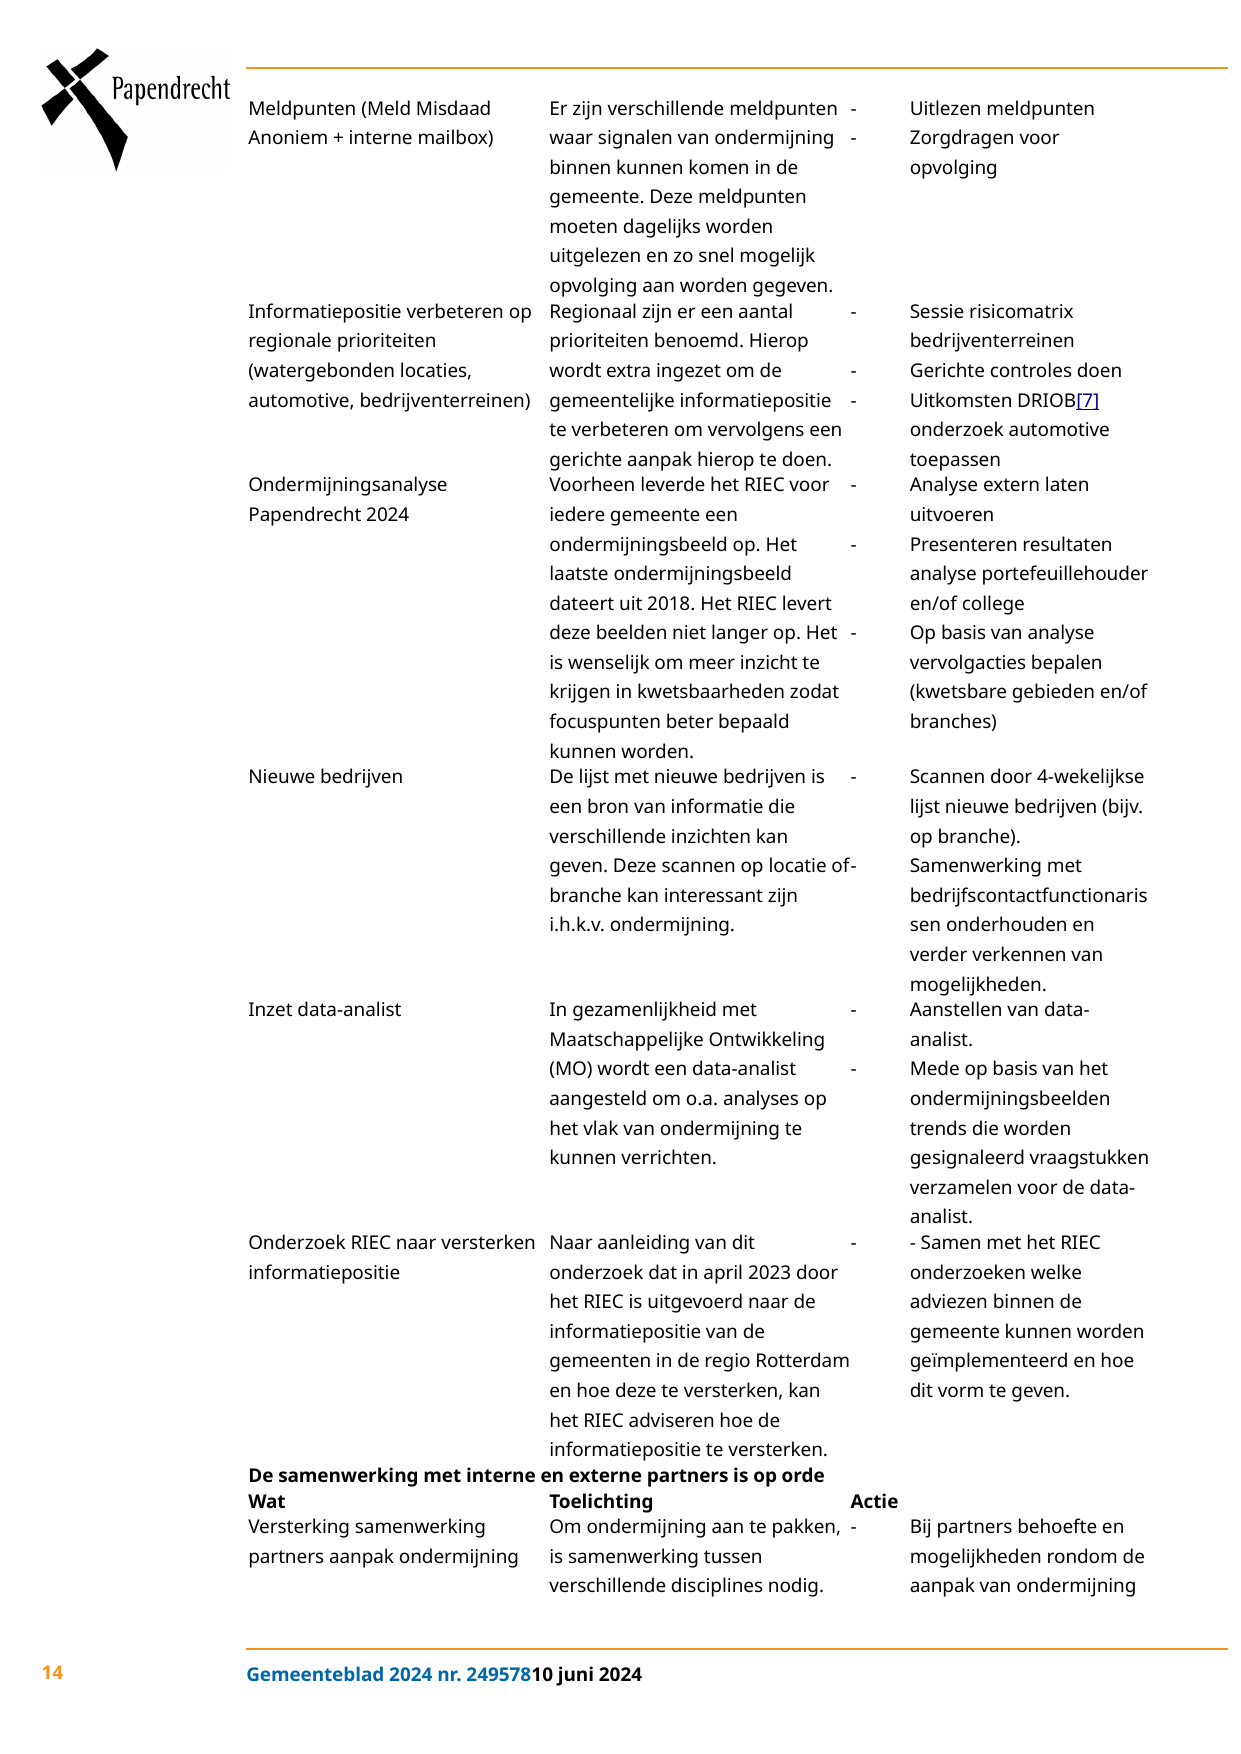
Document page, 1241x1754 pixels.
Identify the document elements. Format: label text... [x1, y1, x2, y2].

table_cell Meldpunten (Meld Misdaad Anoniem + interne mailbox) [248, 95, 549, 298]
table_cell Toelichting [549, 1488, 850, 1513]
table_cell De lijst met nieuwe bedrijven is een bron van informatie die verschillende inzichten kan geven. Deze scannen op locatie of branche kan interessant zijn i.h.k.v. ondermijning. [549, 764, 850, 996]
table_cell Er zijn verschillende meldpunten waar signalen van ondermijning binnen kunnen komen in de gemeente. Deze meldpunten moeten dagelijks worden uitgelezen en zo snel mogelijk opvolging aan worden gegeven. [549, 95, 850, 298]
picture [41, 47, 231, 172]
table_cell Nieuwe bedrijven [248, 764, 549, 996]
table_cell - Samen met het RIEC onderzoeken welke adviezen binnen de gemeente kunnen worden geïmplementeerd en hoe dit vorm te geven. [850, 1229, 1152, 1462]
table_cell Uitlezen meldpunten Zorgdragen voor opvolging [850, 95, 1152, 298]
table_cell Informatiepositie verbeteren op regionale prioriteiten (watergebonden locaties, automotive, bedrijventerreinen) [248, 298, 549, 472]
table_cell Versterking samenwerking partners aanpak ondermijning [248, 1514, 549, 1598]
table_cell Ondermijningsanalyse Papendrecht 2024 [248, 472, 549, 764]
table_cell Regionaal zijn er een aantal prioriteiten benoemd. Hierop wordt extra ingezet om de gemeentelijke informatiepositie te verbeteren om vervolgens een gerichte aanpak hierop te doen. [549, 298, 850, 472]
table_cell De samenwerking met interne en externe partners is op orde [248, 1462, 1152, 1488]
table_cell Voorheen leverde het RIEC voor iedere gemeente een ondermijningsbeeld op. Het laatste ondermijningsbeeld dateert uit 2018. Het RIEC levert deze beelden niet langer op. Het is wenselijk om meer inzicht te krijgen in kwetsbaarheden zodat focuspunten beter bepaald kunnen worden. [549, 472, 850, 764]
table_cell Aanstellen van data-analist. Mede op basis van het ondermijningsbeelden trends die worden gesignaleerd vraagstukken verzamelen voor de data-analist. [850, 996, 1152, 1229]
table_cell Scannen door 4-wekelijkse lijst nieuwe bedrijven (bijv. op branche). Samenwerking met bedrijfscontactfunctionarissen onderhouden en verder verkennen van mogelijkheden. [850, 764, 1152, 996]
table_cell Om ondermijning aan te pakken, is samenwerking tussen verschillende disciplines nodig. [549, 1514, 850, 1598]
table_cell Actie [850, 1488, 1152, 1513]
table_cell Onderzoek RIEC naar versterken informatiepositie [248, 1229, 549, 1462]
table_cell Wat [248, 1488, 549, 1513]
table_cell Analyse extern laten uitvoeren Presenteren resultaten analyse portefeuillehouder en/of college Op basis van analyse vervolgacties bepalen (kwetsbare gebieden en/of branches) [850, 472, 1152, 764]
table_cell In gezamenlijkheid met Maatschappelijke Ontwikkeling (MO) wordt een data-analist aangesteld om o.a. analyses op het vlak van ondermijning te kunnen verrichten. [549, 996, 850, 1229]
table_cell Naar aanleiding van dit onderzoek dat in april 2023 door het RIEC is uitgevoerd naar de informatiepositie van de gemeenten in de regio Rotterdam en hoe deze te versterken, kan het RIEC adviseren hoe de informatiepositie te versterken. [549, 1229, 850, 1462]
table_cell Bij partners behoefte en mogelijkheden rondom de aanpak van ondermijning [850, 1514, 1152, 1598]
table_cell Sessie risicomatrix bedrijventerreinen Gerichte controles doen Uitkomsten DRIOB[7] onderzoek automotive toepassen [850, 298, 1152, 472]
table_cell Inzet data-analist [248, 996, 549, 1229]
